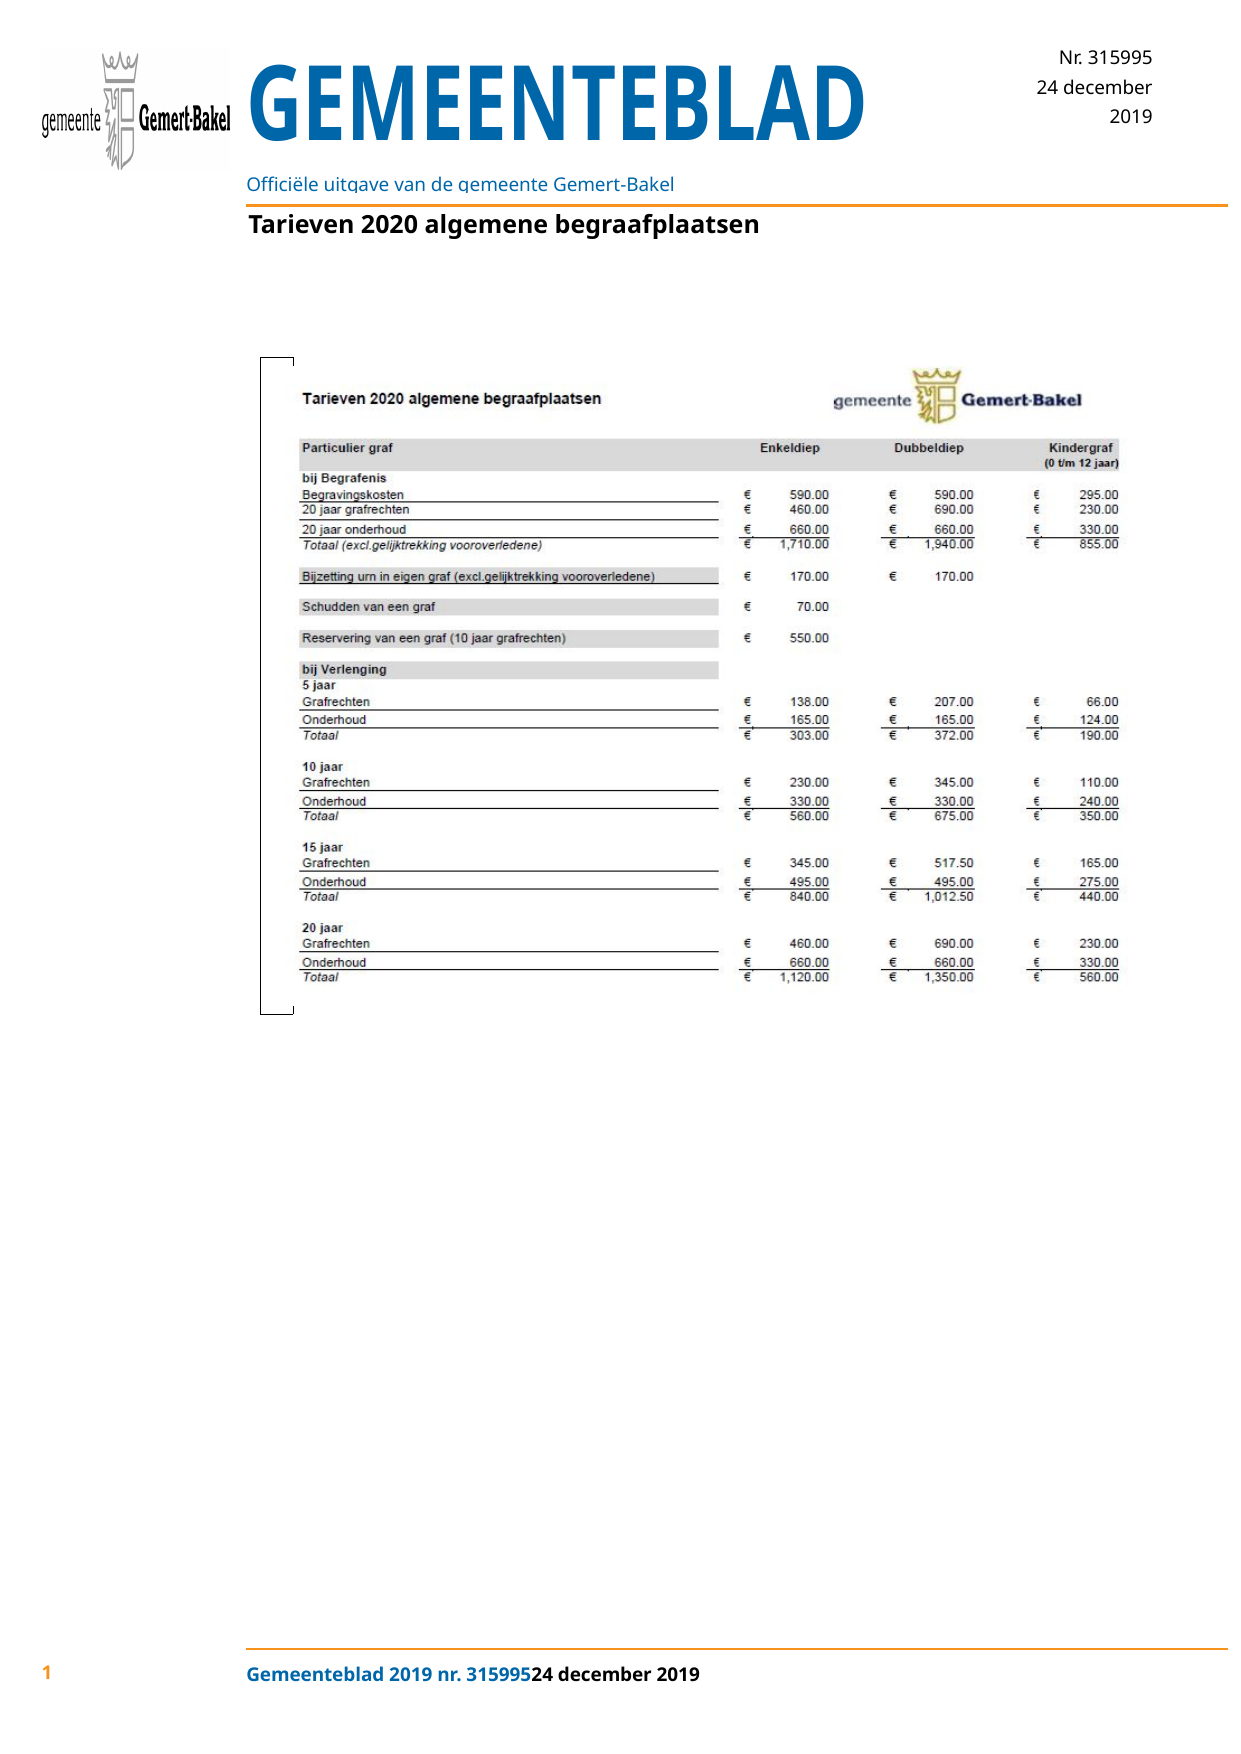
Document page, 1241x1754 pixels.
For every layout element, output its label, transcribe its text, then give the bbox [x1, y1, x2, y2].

picture [41, 47, 231, 172]
picture [268, 366, 1155, 1006]
text Tarieven 2020 algemene begraafplaatsen [248, 207, 1152, 241]
